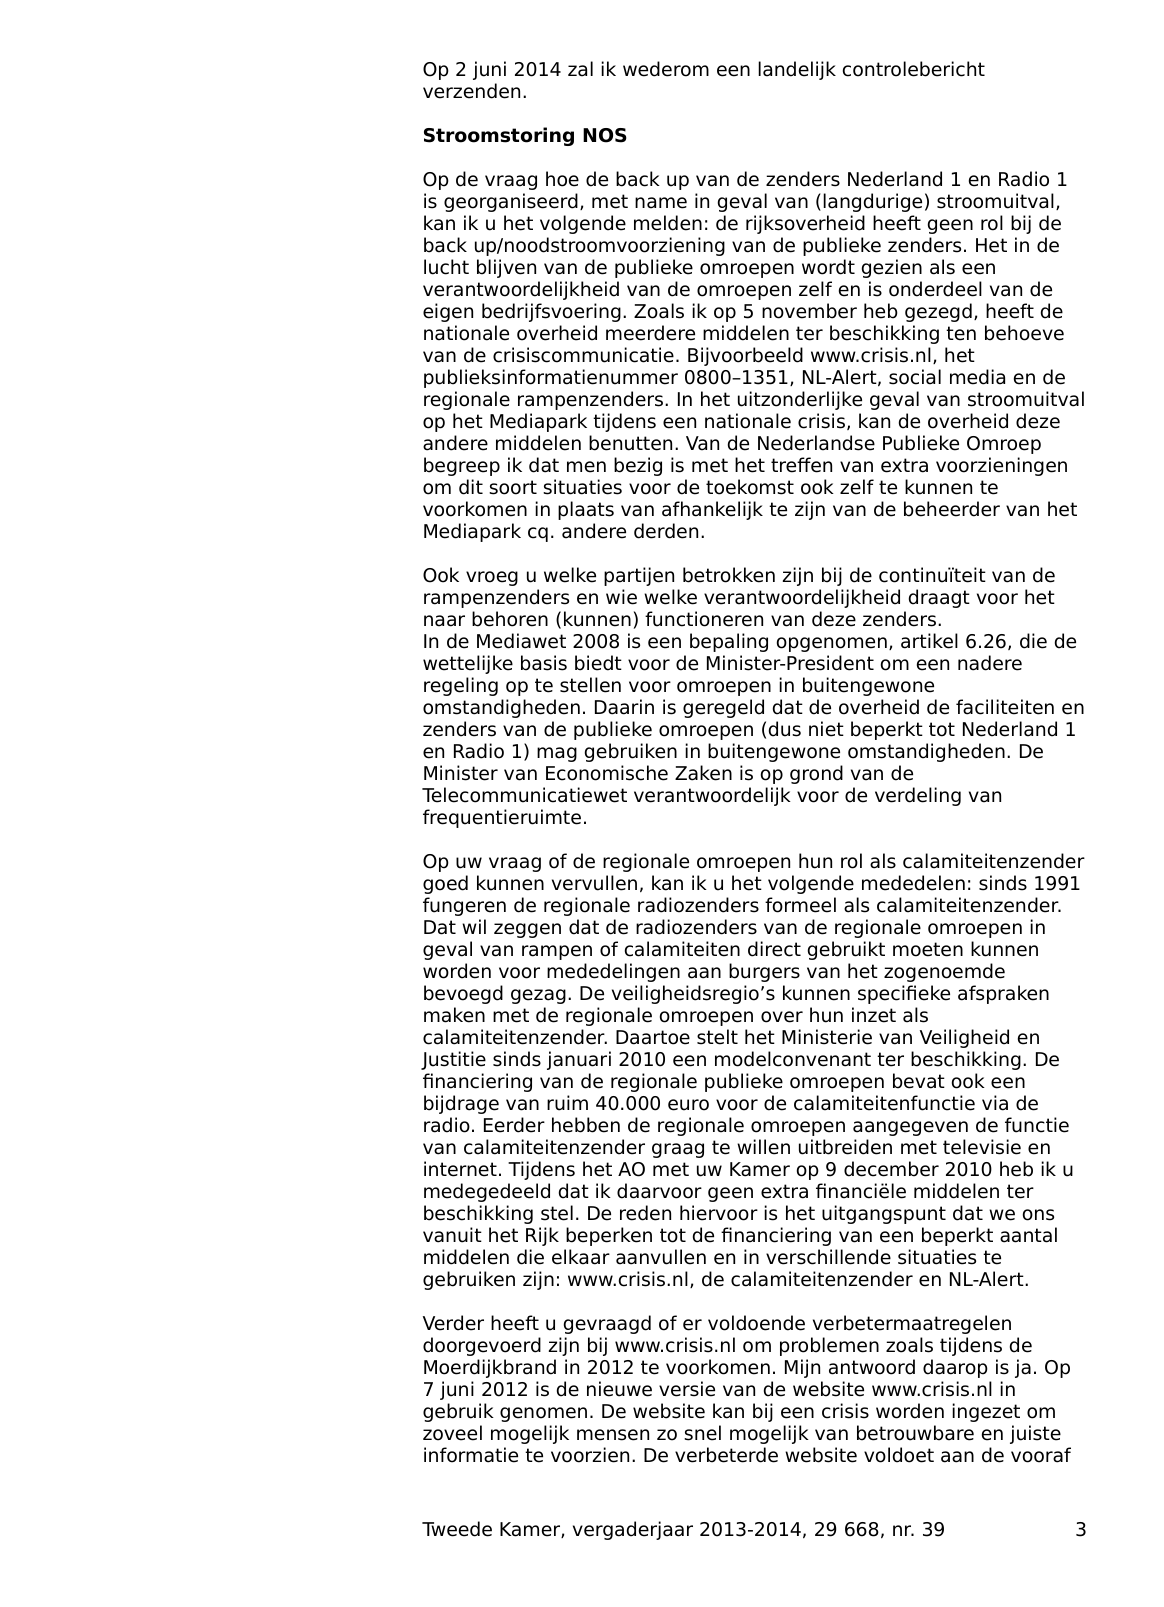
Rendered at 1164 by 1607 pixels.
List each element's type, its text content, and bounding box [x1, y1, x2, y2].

text Op uw vraag of de regionale omroepen hun rol als calamiteitenzender goed kunnen vervullen, kan ik u het volgende mededelen: sinds 1991 fungeren de regionale radiozenders formeel als calamiteitenzender. Dat wil zeggen dat de radiozenders van de regionale omroepen in geval van rampen of calamiteiten direct gebruikt moeten kunnen worden voor mededelingen aan burgers van het zogenoemde bevoegd gezag. De veiligheidsregio’s kunnen specifieke afspraken maken met de regionale omroepen over hun inzet als calamiteitenzender. Daartoe stelt het Ministerie van Veiligheid en Justitie sinds januari 2010 een modelconvenant ter beschikking. De financiering van de regionale publieke omroepen bevat ook een bijdrage van ruim 40.000 euro voor de calamiteitenfunctie via de radio. Eerder hebben de regionale omroepen aangegeven de functie van calamiteitenzender graag te willen uitbreiden met televisie en internet. Tijdens het AO met uw Kamer op 9 december 2010 heb ik u medegedeeld dat ik daarvoor geen extra financiële middelen ter beschikking stel. De reden hiervoor is het uitgangspunt dat we ons vanuit het Rijk beperken tot de financiering van een beperkt aantal middelen die elkaar aanvullen en in verschillende situaties te gebruiken zijn: www.crisis.nl, de calamiteitenzender en NL-Alert. [422, 851, 1087, 1291]
text Op 2 juni 2014 zal ik wederom een landelijk controlebericht verzenden. [422, 59, 1087, 103]
subtitle Stroomstoring NOS [422, 125, 1087, 147]
text Ook vroeg u welke partijen betrokken zijn bij de continuïteit van de rampenzenders en wie welke verantwoordelijkheid draagt voor het naar behoren (kunnen) functioneren van deze zenders. [422, 565, 1087, 631]
text Verder heeft u gevraagd of er voldoende verbetermaatregelen doorgevoerd zijn bij www.crisis.nl om problemen zoals tijdens de Moerdijkbrand in 2012 te voorkomen. Mijn antwoord daarop is ja. Op 7 juni 2012 is de nieuwe versie van de website www.crisis.nl in gebruik genomen. De website kan bij een crisis worden ingezet om zoveel mogelijk mensen zo snel mogelijk van betrouwbare en juiste informatie te voorzien. De verbeterde website voldoet aan de vooraf [422, 1313, 1087, 1467]
text Op de vraag hoe de back up van de zenders Nederland 1 en Radio 1 is georganiseerd, met name in geval van (langdurige) stroomuitval, kan ik u het volgende melden: de rijksoverheid heeft geen rol bij de back up/noodstroomvoorziening van de publieke zenders. Het in de lucht blijven van de publieke omroepen wordt gezien als een verantwoordelijkheid van de omroepen zelf en is onderdeel van de eigen bedrijfsvoering. Zoals ik op 5 november heb gezegd, heeft de nationale overheid meerdere middelen ter beschikking ten behoeve van de crisiscommunicatie. Bijvoorbeeld www.crisis.nl, het publieksinformatienummer 0800–1351, NL-Alert, social media en de regionale rampenzenders. In het uitzonderlijke geval van stroomuitval op het Mediapark tijdens een nationale crisis, kan de overheid deze andere middelen benutten. Van de Nederlandse Publieke Omroep begreep ik dat men bezig is met het treffen van extra voorzieningen om dit soort situaties voor de toekomst ook zelf te kunnen te voorkomen in plaats van afhankelijk te zijn van de beheerder van het Mediapark cq. andere derden. [422, 169, 1087, 543]
text In de Mediawet 2008 is een bepaling opgenomen, artikel 6.26, die de wettelijke basis biedt voor de Minister-President om een nadere regeling op te stellen voor omroepen in buitengewone omstandigheden. Daarin is geregeld dat de overheid de faciliteiten en zenders van de publieke omroepen (dus niet beperkt tot Nederland 1 en Radio 1) mag gebruiken in buitengewone omstandigheden. De Minister van Economische Zaken is op grond van de Telecommunicatiewet verantwoordelijk voor de verdeling van frequentieruimte. [422, 631, 1087, 829]
